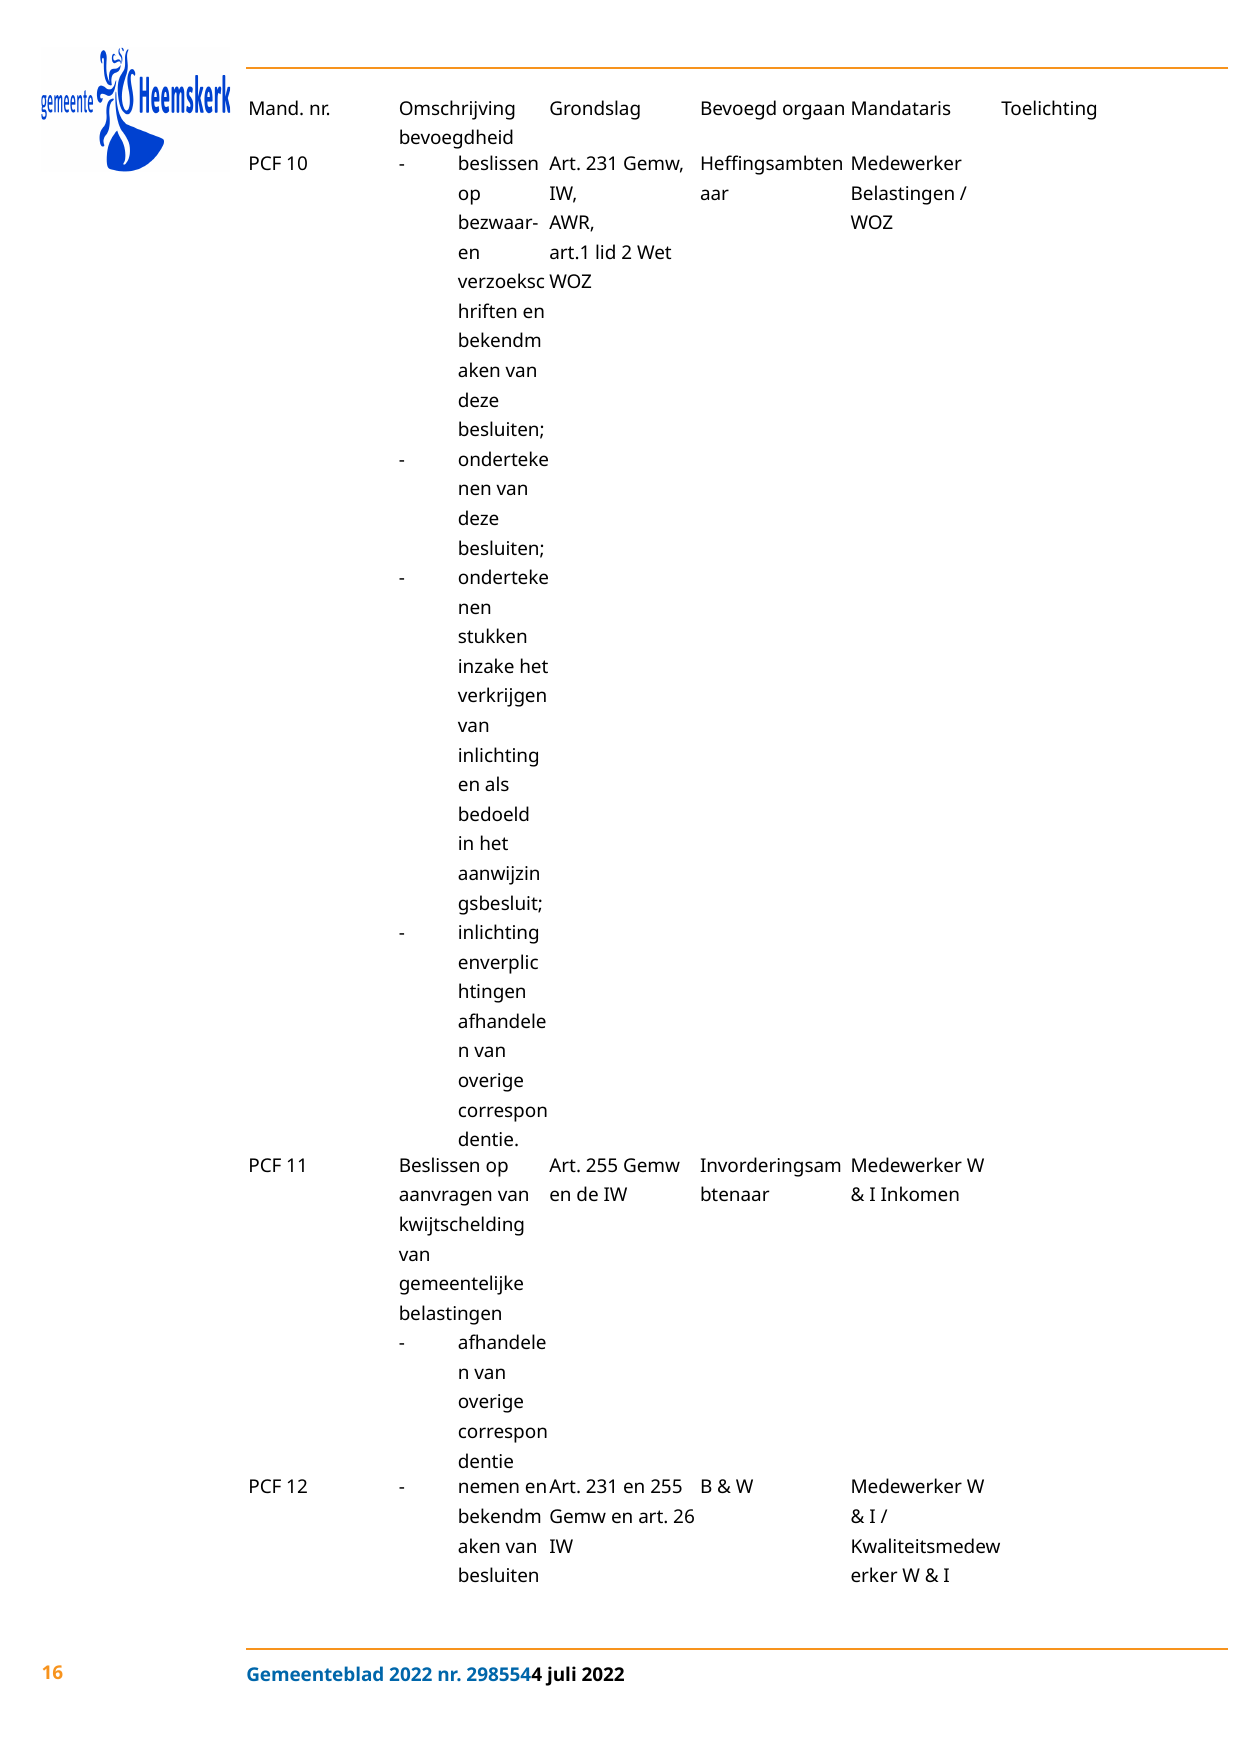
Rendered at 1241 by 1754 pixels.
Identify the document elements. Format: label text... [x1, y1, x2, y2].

table_header Mandataris [850, 95, 1001, 150]
table_cell Beslissen op aanvragen van kwijtschelding van gemeentelijke belastingen afhandelen van overige correspondentie [399, 1152, 549, 1474]
table_header Grondslag [549, 95, 700, 150]
table_cell Medewerker Belastingen / WOZ [850, 150, 1001, 1152]
table_cell Art. 231 Gemw, IW, AWR, art.1 lid 2 Wet WOZ [549, 150, 700, 1152]
table_cell Medewerker W & I Inkomen [850, 1152, 1001, 1474]
table_header Mand. nr. [248, 95, 398, 150]
table_cell Medewerker W & I / Kwaliteitsmedewerker W & I [850, 1474, 1001, 1588]
table_cell PCF 10 [248, 150, 398, 1152]
table_cell beslissen op bezwaar- en verzoekschriften en bekendmaken van deze besluiten; ondertekenen van deze besluiten; ondertekenen stukken inzake het verkrijgen van inlichtingen als bedoeld in het aanwijzingsbesluit; inlichtingenverplichtingen afhandelen van overige correspondentie. [399, 150, 549, 1152]
table_cell Art. 255 Gemw en de IW [549, 1152, 700, 1474]
table_cell nemen en bekendmaken van besluiten [399, 1474, 549, 1588]
table_header Omschrijving bevoegdheid [399, 95, 549, 150]
table_cell PCF 12 [248, 1474, 398, 1588]
table_cell [1001, 1474, 1152, 1588]
table_cell Invorderingsambtenaar [700, 1152, 850, 1474]
table_cell PCF 11 [248, 1152, 398, 1474]
table_header Bevoegd orgaan [700, 95, 850, 150]
table_cell [1001, 1152, 1152, 1474]
table_cell [1001, 150, 1152, 1152]
picture [41, 47, 231, 172]
table_header Toelichting [1001, 95, 1152, 150]
table_cell B & W [700, 1474, 850, 1588]
table_cell Art. 231 en 255 Gemw en art. 26 IW [549, 1474, 700, 1588]
table_cell Heffingsambtenaar [700, 150, 850, 1152]
